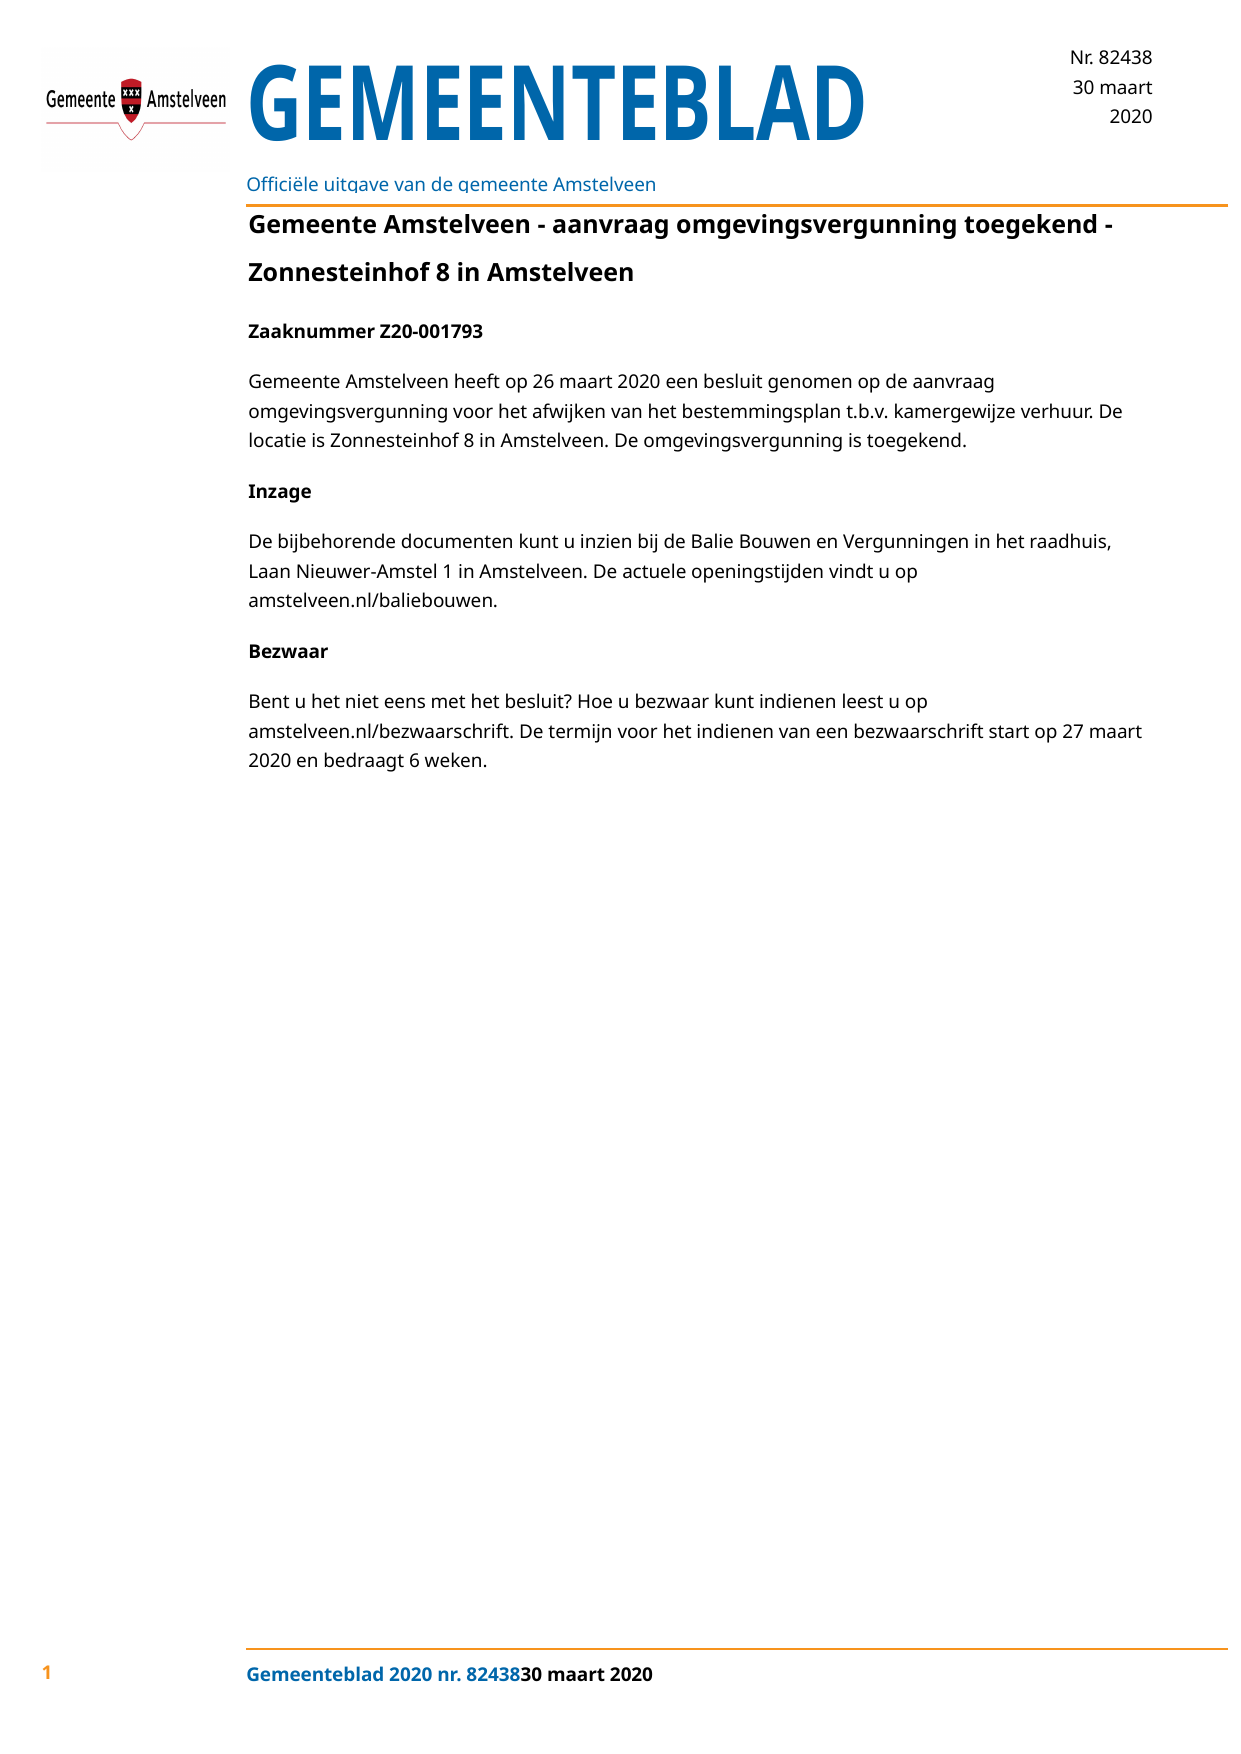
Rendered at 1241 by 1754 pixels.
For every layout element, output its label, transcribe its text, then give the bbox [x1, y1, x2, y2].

text Bent u het niet eens met het besluit? Hoe u bezwaar kunt indienen leest u op amstelveen.nl/bezwaarschrift. De termijn voor het indienen van een bezwaarschrift start op 27 maart 2020 en bedraagt 6 weken. [248, 688, 1152, 773]
text Gemeente Amstelveen - aanvraag omgevingsvergunning toegekend - Zonnesteinhof 8 in Amstelveen [248, 207, 1152, 288]
picture [41, 47, 231, 172]
text Zaaknummer Z20-001793 [248, 318, 1152, 344]
text Gemeente Amstelveen heeft op 26 maart 2020 een besluit genomen op de aanvraag omgevingsvergunning voor het afwijken van het bestemmingsplan t.b.v. kamergewijze verhuur. De locatie is Zonnesteinhof 8 in Amstelveen. De omgevingsvergunning is toegekend. [248, 368, 1152, 453]
text De bijbehorende documenten kunt u inzien bij de Balie Bouwen en Vergunningen in het raadhuis, Laan Nieuwer-Amstel 1 in Amstelveen. De actuele openingstijden vindt u op amstelveen.nl/baliebouwen. [248, 528, 1152, 613]
text Inzage [248, 478, 1152, 504]
text Bezwaar [248, 638, 1152, 664]
